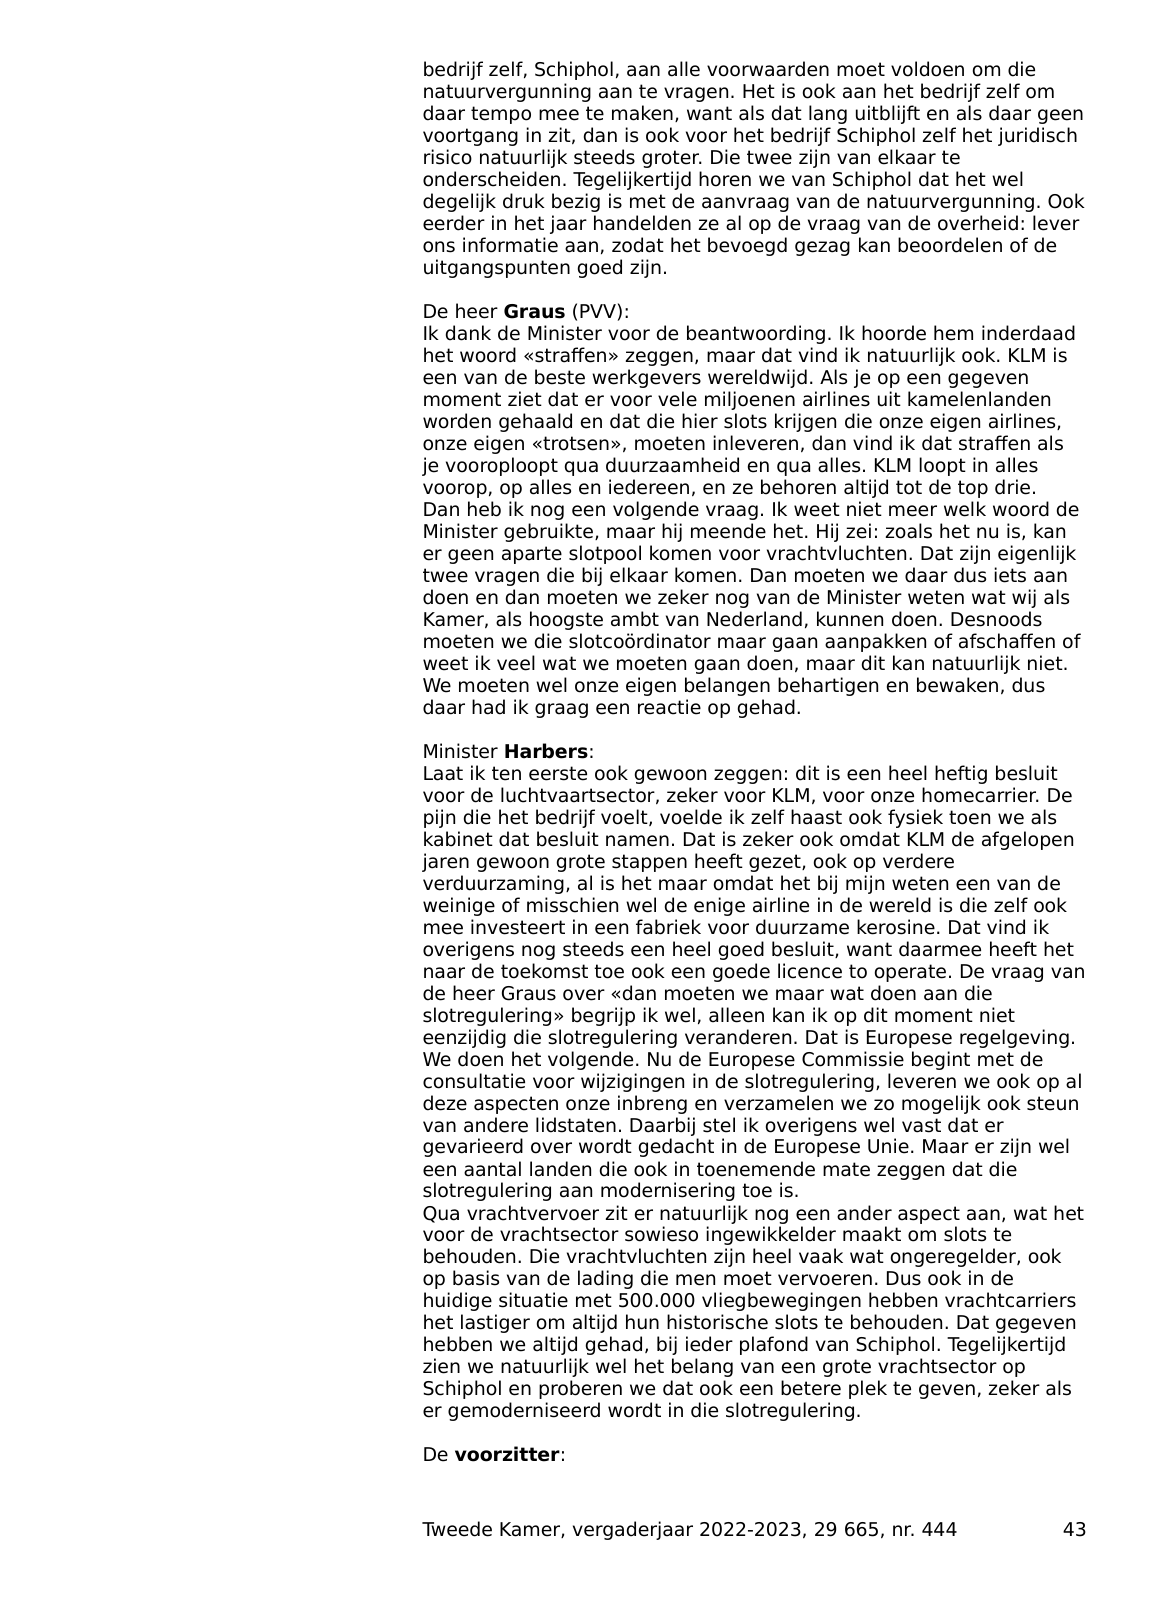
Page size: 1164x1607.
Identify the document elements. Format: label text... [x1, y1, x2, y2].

text Dan heb ik nog een volgende vraag. Ik weet niet meer welk woord de Minister gebruikte, maar hij meende het. Hij zei: zoals het nu is, kan er geen aparte slotpool komen voor vrachtvluchten. Dat zijn eigenlijk twee vragen die bij elkaar komen. Dan moeten we daar dus iets aan doen en dan moeten we zeker nog van de Minister weten wat wij als Kamer, als hoogste ambt van Nederland, kunnen doen. Desnoods moeten we die slotcoördinator maar gaan aanpakken of afschaffen of weet ik veel wat we moeten gaan doen, maar dit kan natuurlijk niet. We moeten wel onze eigen belangen behartigen en bewaken, dus daar had ik graag een reactie op gehad. [422, 499, 1087, 719]
text bedrijf zelf, Schiphol, aan alle voorwaarden moet voldoen om die natuurvergunning aan te vragen. Het is ook aan het bedrijf zelf om daar tempo mee te maken, want als dat lang uitblijft en als daar geen voortgang in zit, dan is ook voor het bedrijf Schiphol zelf het juridisch risico natuurlijk steeds groter. Die twee zijn van elkaar te onderscheiden. Tegelijkertijd horen we van Schiphol dat het wel degelijk druk bezig is met de aanvraag van de natuurvergunning. Ook eerder in het jaar handelden ze al op de vraag van de overheid: lever ons informatie aan, zodat het bevoegd gezag kan beoordelen of de uitgangspunten goed zijn. [422, 59, 1087, 279]
text De voorzitter: [422, 1444, 1087, 1466]
text Laat ik ten eerste ook gewoon zeggen: dit is een heel heftig besluit voor de luchtvaartsector, zeker voor KLM, voor onze homecarrier. De pijn die het bedrijf voelt, voelde ik zelf haast ook fysiek toen we als kabinet dat besluit namen. Dat is zeker ook omdat KLM de afgelopen jaren gewoon grote stappen heeft gezet, ook op verdere verduurzaming, al is het maar omdat het bij mijn weten een van de weinige of misschien wel de enige airline in de wereld is die zelf ook mee investeert in een fabriek voor duurzame kerosine. Dat vind ik overigens nog steeds een heel goed besluit, want daarmee heeft het naar de toekomst toe ook een goede licence to operate. De vraag van de heer Graus over «dan moeten we maar wat doen aan die slotregulering» begrijp ik wel, alleen kan ik op dit moment niet eenzijdig die slotregulering veranderen. Dat is Europese regelgeving. We doen het volgende. Nu de Europese Commissie begint met de consultatie voor wijzigingen in de slotregulering, leveren we ook op al deze aspecten onze inbreng en verzamelen we zo mogelijk ook steun van andere lidstaten. Daarbij stel ik overigens wel vast dat er gevarieerd over wordt gedacht in de Europese Unie. Maar er zijn wel een aantal landen die ook in toenemende mate zeggen dat die slotregulering aan modernisering toe is. [422, 763, 1087, 1202]
text De heer Graus (PVV): [422, 301, 1087, 323]
text Ik dank de Minister voor de beantwoording. Ik hoorde hem inderdaad het woord «straffen» zeggen, maar dat vind ik natuurlijk ook. KLM is een van de beste werkgevers wereldwijd. Als je op een gegeven moment ziet dat er voor vele miljoenen airlines uit kamelenlanden worden gehaald en dat die hier slots krijgen die onze eigen airlines, onze eigen «trotsen», moeten inleveren, dan vind ik dat straffen als je vooroploopt qua duurzaamheid en qua alles. KLM loopt in alles voorop, op alles en iedereen, en ze behoren altijd tot de top drie. [422, 323, 1087, 499]
text Qua vrachtvervoer zit er natuurlijk nog een ander aspect aan, wat het voor de vrachtsector sowieso ingewikkelder maakt om slots te behouden. Die vrachtvluchten zijn heel vaak wat ongeregelder, ook op basis van de lading die men moet vervoeren. Dus ook in de huidige situatie met 500.000 vliegbewegingen hebben vrachtcarriers het lastiger om altijd hun historische slots te behouden. Dat gegeven hebben we altijd gehad, bij ieder plafond van Schiphol. Tegelijkertijd zien we natuurlijk wel het belang van een grote vrachtsector op Schiphol en proberen we dat ook een betere plek te geven, zeker als er gemoderniseerd wordt in die slotregulering. [422, 1202, 1087, 1422]
text Minister Harbers: [422, 741, 1087, 763]
